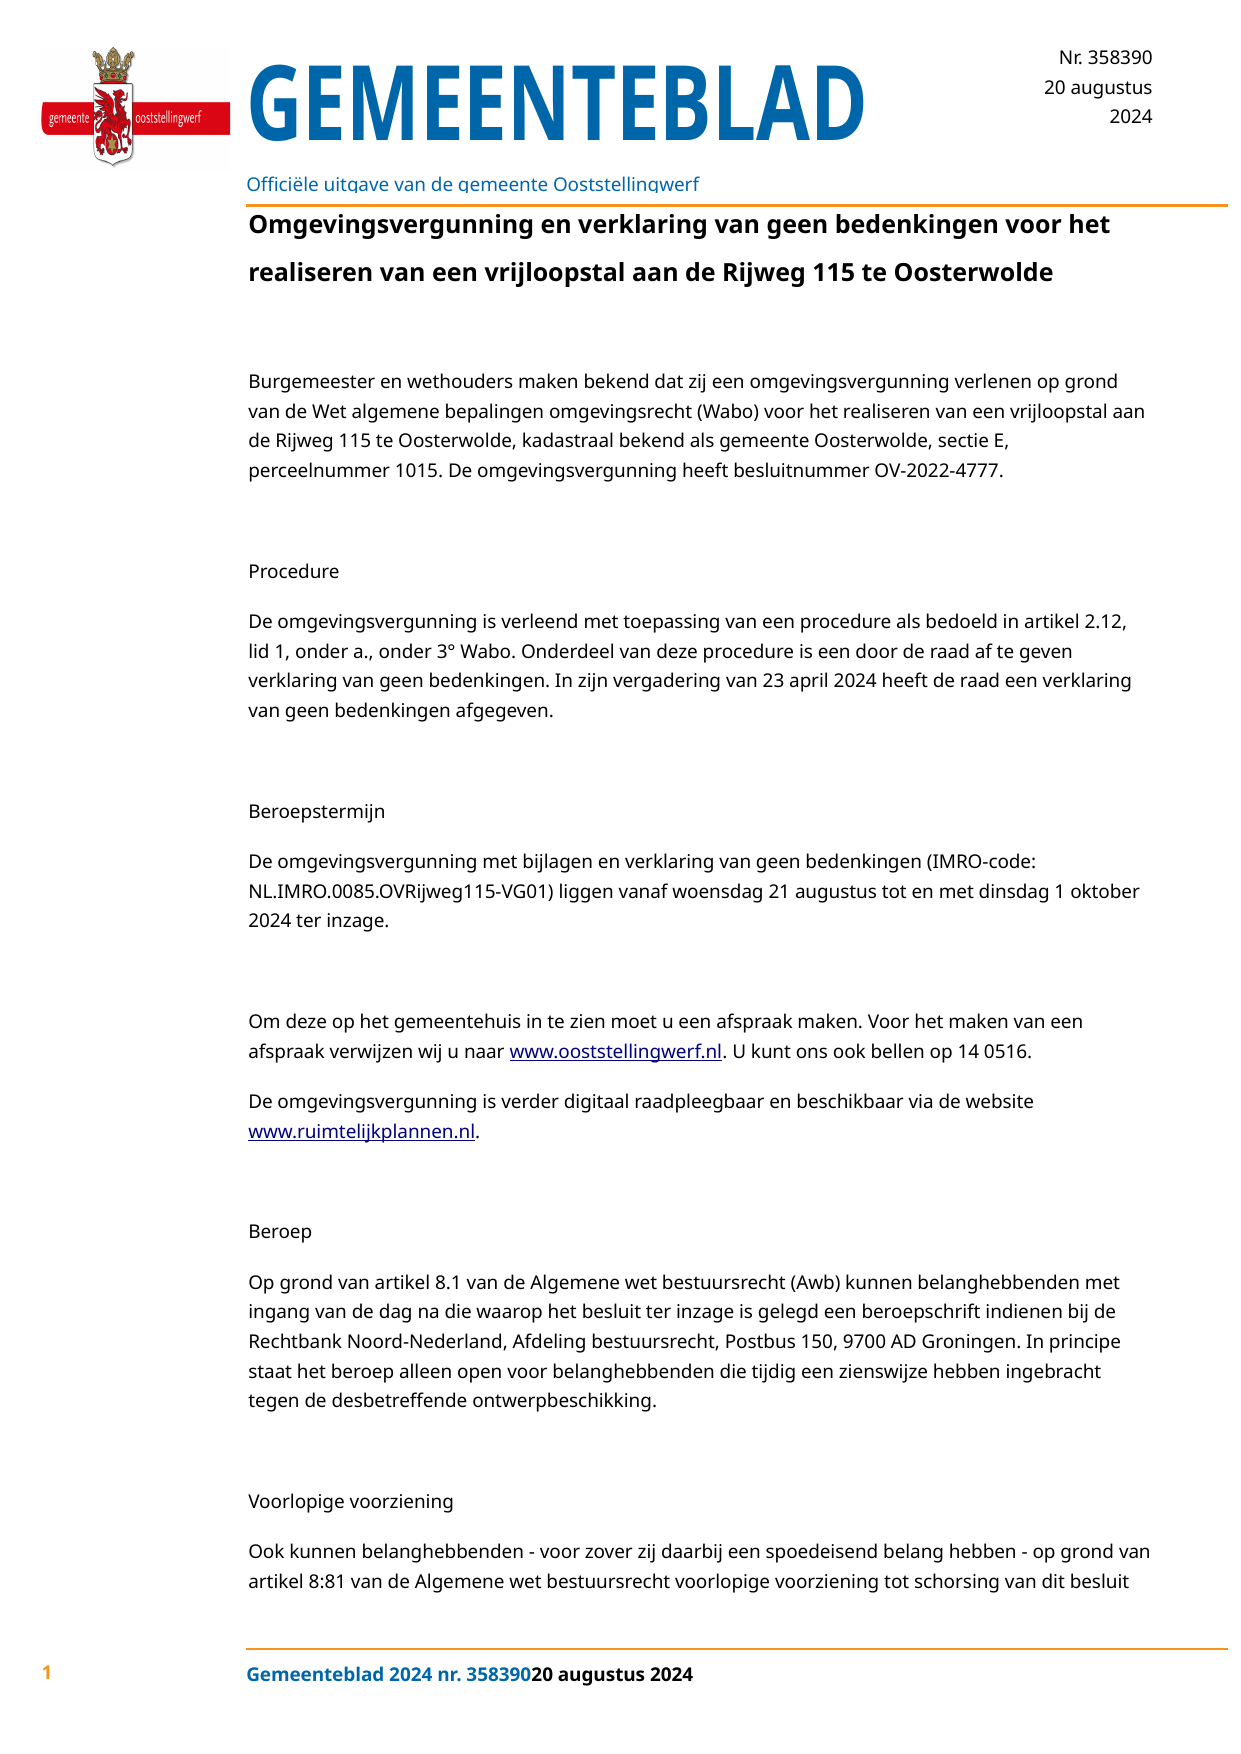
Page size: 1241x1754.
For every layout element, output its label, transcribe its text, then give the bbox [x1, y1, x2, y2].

picture [41, 47, 231, 172]
text De omgevingsvergunning is verleend met toepassing van een procedure als bedoeld in artikel 2.12, lid 1, onder a., onder 3° Wabo. Onderdeel van deze procedure is een door de raad af te geven verklaring van geen bedenkingen. In zijn vergadering van 23 april 2024 heeft de raad een verklaring van geen bedenkingen afgegeven. [248, 608, 1152, 723]
text De omgevingsvergunning met bijlagen en verklaring van geen bedenkingen (IMRO-code: NL.IMRO.0085.OVRijweg115-VG01) liggen vanaf woensdag 21 augustus tot en met dinsdag 1 oktober 2024 ter inzage. [248, 848, 1152, 933]
text Beroepstermijn [248, 798, 1152, 824]
text Op grond van artikel 8.1 van de Algemene wet bestuursrecht (Awb) kunnen belanghebbenden met ingang van de dag na die waarop het besluit ter inzage is gelegd een beroepschrift indienen bij de Rechtbank Noord-Nederland, Afdeling bestuursrecht, Postbus 150, 9700 AD Groningen. In principe staat het beroep alleen open voor belanghebbenden die tijdig een zienswijze hebben ingebracht tegen de desbetreffende ontwerpbeschikking. [248, 1269, 1152, 1413]
text Voorlopige voorziening [248, 1488, 1152, 1514]
text De omgevingsvergunning is verder digitaal raadpleegbaar en beschikbaar via de website www.ruimtelijkplannen.nl. [248, 1088, 1152, 1144]
text Burgemeester en wethouders maken bekend dat zij een omgevingsvergunning verlenen op grond van de Wet algemene bepalingen omgevingsrecht (Wabo) voor het realiseren van een vrijloopstal aan de Rijweg 115 te Oosterwolde, kadastraal bekend als gemeente Oosterwolde, sectie E, perceelnummer 1015. De omgevingsvergunning heeft besluitnummer OV-2022-4777. [248, 368, 1152, 483]
text Procedure [248, 558, 1152, 584]
text Omgevingsvergunning en verklaring van geen bedenkingen voor het realiseren van een vrijloopstal aan de Rijweg 115 te Oosterwolde [248, 207, 1152, 288]
text Ook kunnen belanghebbenden - voor zover zij daarbij een spoedeisend belang hebben - op grond van artikel 8:81 van de Algemene wet bestuursrecht voorlopige voorziening tot schorsing van dit besluit [248, 1539, 1152, 1594]
text Om deze op het gemeentehuis in te zien moet u een afspraak maken. Voor het maken van een afspraak verwijzen wij u naar www.ooststellingwerf.nl. U kunt ons ook bellen op 14 0516. [248, 1008, 1152, 1064]
text Beroep [248, 1219, 1152, 1244]
